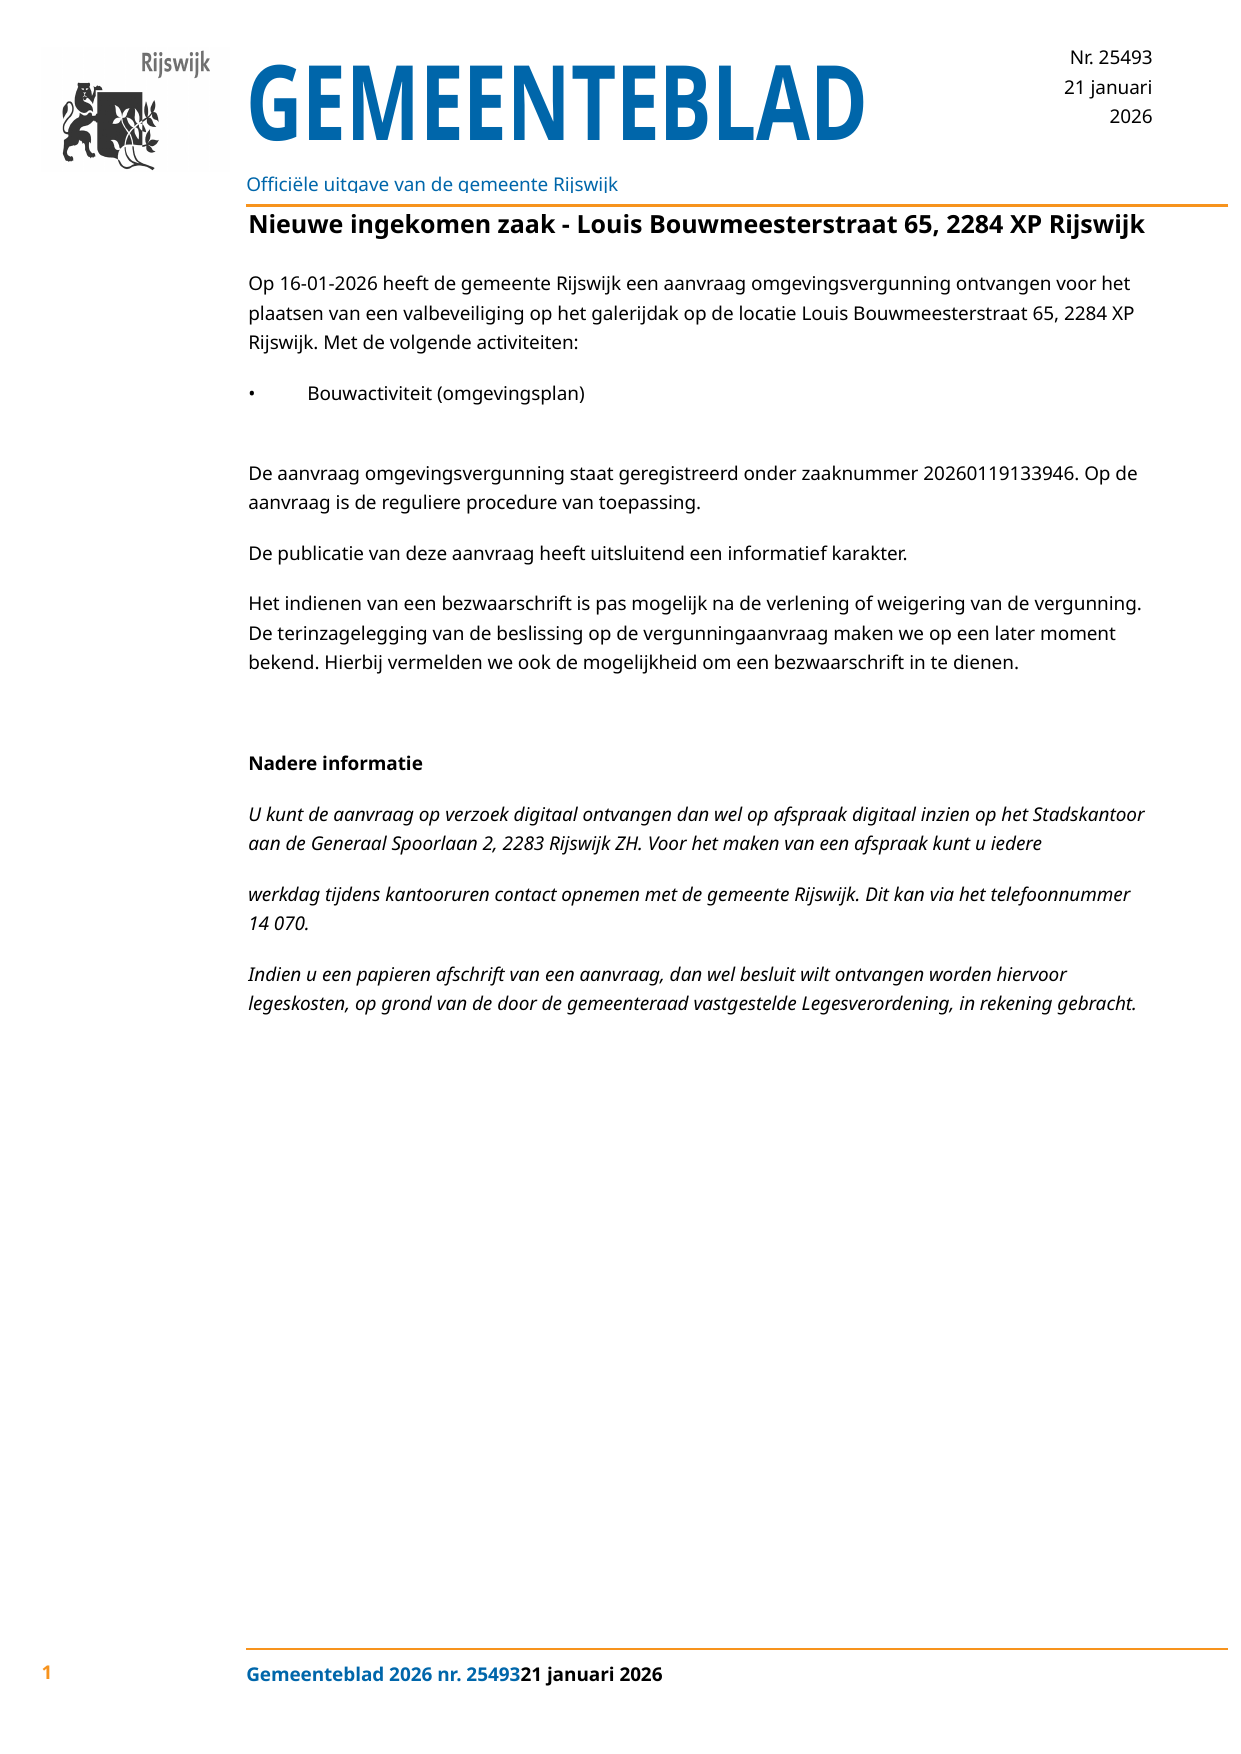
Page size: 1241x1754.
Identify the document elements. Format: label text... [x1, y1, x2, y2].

text De publicatie van deze aanvraag heeft uitsluitend een informatief karakter. [248, 540, 1152, 566]
text Nieuwe ingekomen zaak - Louis Bouwmeesterstraat 65, 2284 XP Rijswijk [248, 207, 1152, 241]
text Indien u een papieren afschrift van een aanvraag, dan wel besluit wilt ontvangen worden hiervoor legeskosten, op grond van de door de gemeenteraad vastgestelde Legesverordening, in rekening gebracht. [248, 961, 1152, 1016]
text De aanvraag omgevingsvergunning staat geregistreerd onder zaaknummer 20260119133946. Op de aanvraag is de reguliere procedure van toepassing. [248, 460, 1152, 515]
list Bouwactiviteit (omgevingsplan) [248, 380, 1152, 406]
picture [41, 47, 231, 172]
text Het indienen van een bezwaarschrift is pas mogelijk na de verlening of weigering van de vergunning. De terinzagelegging van de beslissing op de vergunningaanvraag maken we op een later moment bekend. Hierbij vermelden we ook de mogelijkheid om een bezwaarschrift in te dienen. [248, 590, 1152, 675]
text Op 16-01-2026 heeft de gemeente Rijswijk een aanvraag omgevingsvergunning ontvangen voor het plaatsen van een valbeveiliging op het galerijdak op de locatie Louis Bouwmeesterstraat 65, 2284 XP Rijswijk. Met de volgende activiteiten: [248, 270, 1152, 355]
text U kunt de aanvraag op verzoek digitaal ontvangen dan wel op afspraak digitaal inzien op het Stadskantoor aan de Generaal Spoorlaan 2, 2283 Rijswijk ZH. Voor het maken van een afspraak kunt u iedere [248, 801, 1152, 856]
text werkdag tijdens kantooruren contact opnemen met de gemeente Rijswijk. Dit kan via het telefoonnummer 14 070. [248, 881, 1152, 936]
text Nadere informatie [248, 750, 1152, 776]
